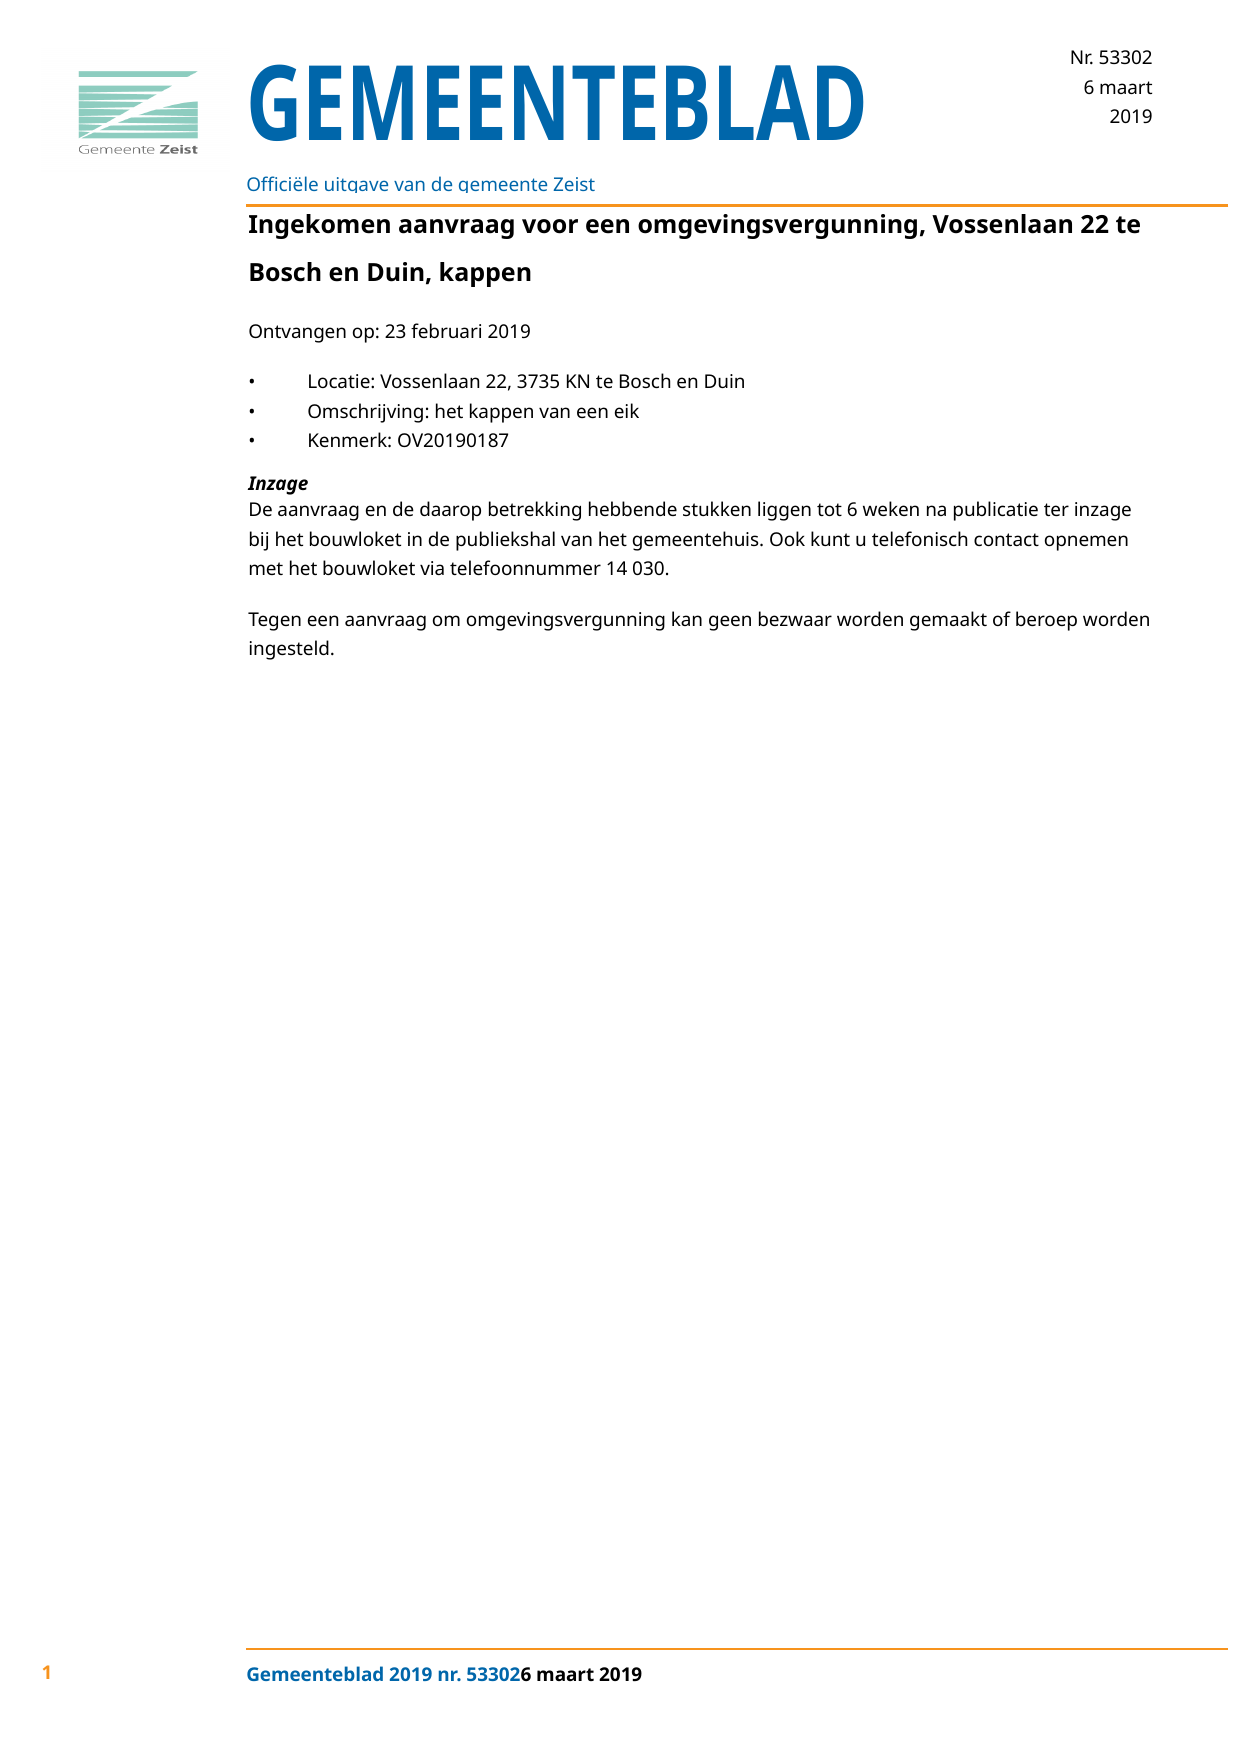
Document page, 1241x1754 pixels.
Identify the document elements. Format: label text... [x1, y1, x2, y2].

text Inzage [248, 471, 1152, 496]
text De aanvraag en de daarop betrekking hebbende stukken liggen tot 6 weken na publicatie ter inzage bij het bouwloket in de publiekshal van het gemeentehuis. Ook kunt u telefonisch contact opnemen met het bouwloket via telefoonnummer 14 030. [248, 496, 1152, 581]
text Tegen een aanvraag om omgevingsvergunning kan geen bezwaar worden gemaakt of beroep worden ingesteld. [248, 606, 1152, 661]
list Kenmerk: OV20190187 [248, 427, 1152, 453]
list Locatie: Vossenlaan 22, 3735 KN te Bosch en Duin [248, 368, 1152, 394]
text Ontvangen op: 23 februari 2019 [248, 318, 1152, 344]
picture [41, 47, 231, 172]
list Omschrijving: het kappen van een eik [248, 398, 1152, 424]
text Ingekomen aanvraag voor een omgevingsvergunning, Vossenlaan 22 te Bosch en Duin, kappen [248, 207, 1152, 288]
